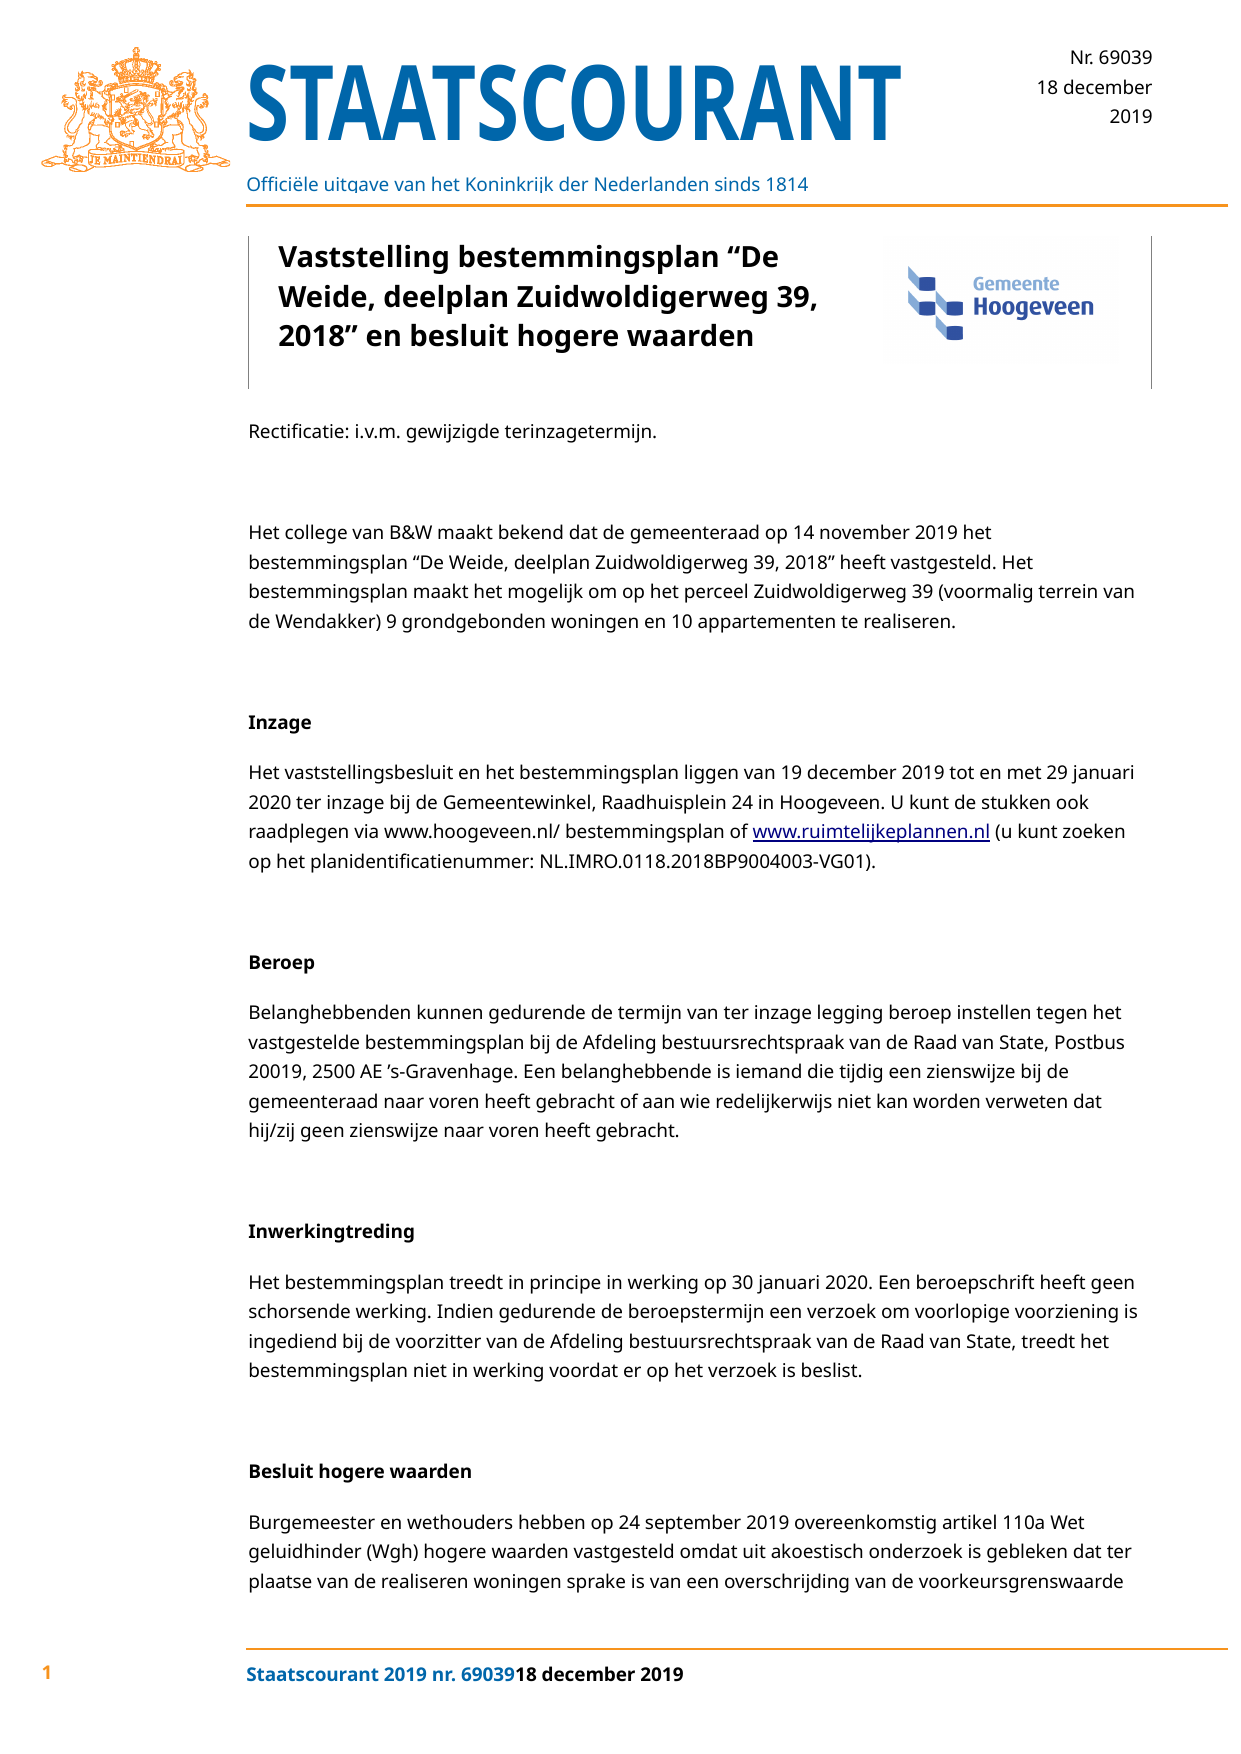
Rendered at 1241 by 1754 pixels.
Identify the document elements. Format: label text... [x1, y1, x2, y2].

table_header Vaststelling bestemmingsplan “De Weide, deelplan Zuidwoldigerweg 39, 2018” en besluit hogere waarden [249, 236, 850, 389]
picture [41, 47, 231, 172]
text Belanghebbenden kunnen gedurende de termijn van ter inzage legging beroep instellen tegen het vastgestelde bestemmingsplan bij de Afdeling bestuursrechtspraak van de Raad van State, Postbus 20019, 2500 AE ’s-Gravenhage. Een belanghebbende is iemand die tijdig een zienswijze bij de gemeenteraad naar voren heeft gebracht of aan wie redelijkerwijs niet kan worden verweten dat hij/zij geen zienswijze naar voren heeft gebracht. [248, 999, 1152, 1143]
text Besluit hogere waarden [248, 1458, 1152, 1484]
text Burgemeester en wethouders hebben op 24 september 2019 overeenkomstig artikel 110a Wet geluidhinder (Wgh) hogere waarden vastgesteld omdat uit akoestisch onderzoek is gebleken dat ter plaatse van de realiseren woningen sprake is van een overschrijding van de voorkeursgrenswaarde [248, 1509, 1152, 1594]
picture [882, 236, 1119, 364]
text Rectificatie: i.v.m. gewijzigde terinzagetermijn. [248, 418, 1152, 444]
text Het vaststellingsbesluit en het bestemmingsplan liggen van 19 december 2019 tot en met 29 januari 2020 ter inzage bij de Gemeentewinkel, Raadhuisplein 24 in Hoogeveen. U kunt de stukken ook raadplegen via www.hoogeveen.nl/ bestemmingsplan of www.ruimtelijkeplannen.nl (u kunt zoeken op het planidentificatienummer: NL.IMRO.0118.2018BP9004003-VG01). [248, 759, 1152, 874]
text Inzage [248, 709, 1152, 734]
table_header [850, 236, 1151, 389]
text Het college van B&W maakt bekend dat de gemeenteraad op 14 november 2019 het bestemmingsplan “De Weide, deelplan Zuidwoldigerweg 39, 2018” heeft vastgesteld. Het bestemmingsplan maakt het mogelijk om op het perceel Zuidwoldigerweg 39 (voormalig terrein van de Wendakker) 9 grondgebonden woningen en 10 appartementen te realiseren. [248, 519, 1152, 634]
text Beroep [248, 949, 1152, 974]
text Inwerkingtreding [248, 1218, 1152, 1244]
text Het bestemmingsplan treedt in principe in werking op 30 januari 2020. Een beroepschrift heeft geen schorsende werking. Indien gedurende de beroepstermijn een verzoek om voorlopige voorziening is ingediend bij de voorzitter van de Afdeling bestuursrechtspraak van de Raad van State, treedt het bestemmingsplan niet in werking voordat er op het verzoek is beslist. [248, 1269, 1152, 1383]
